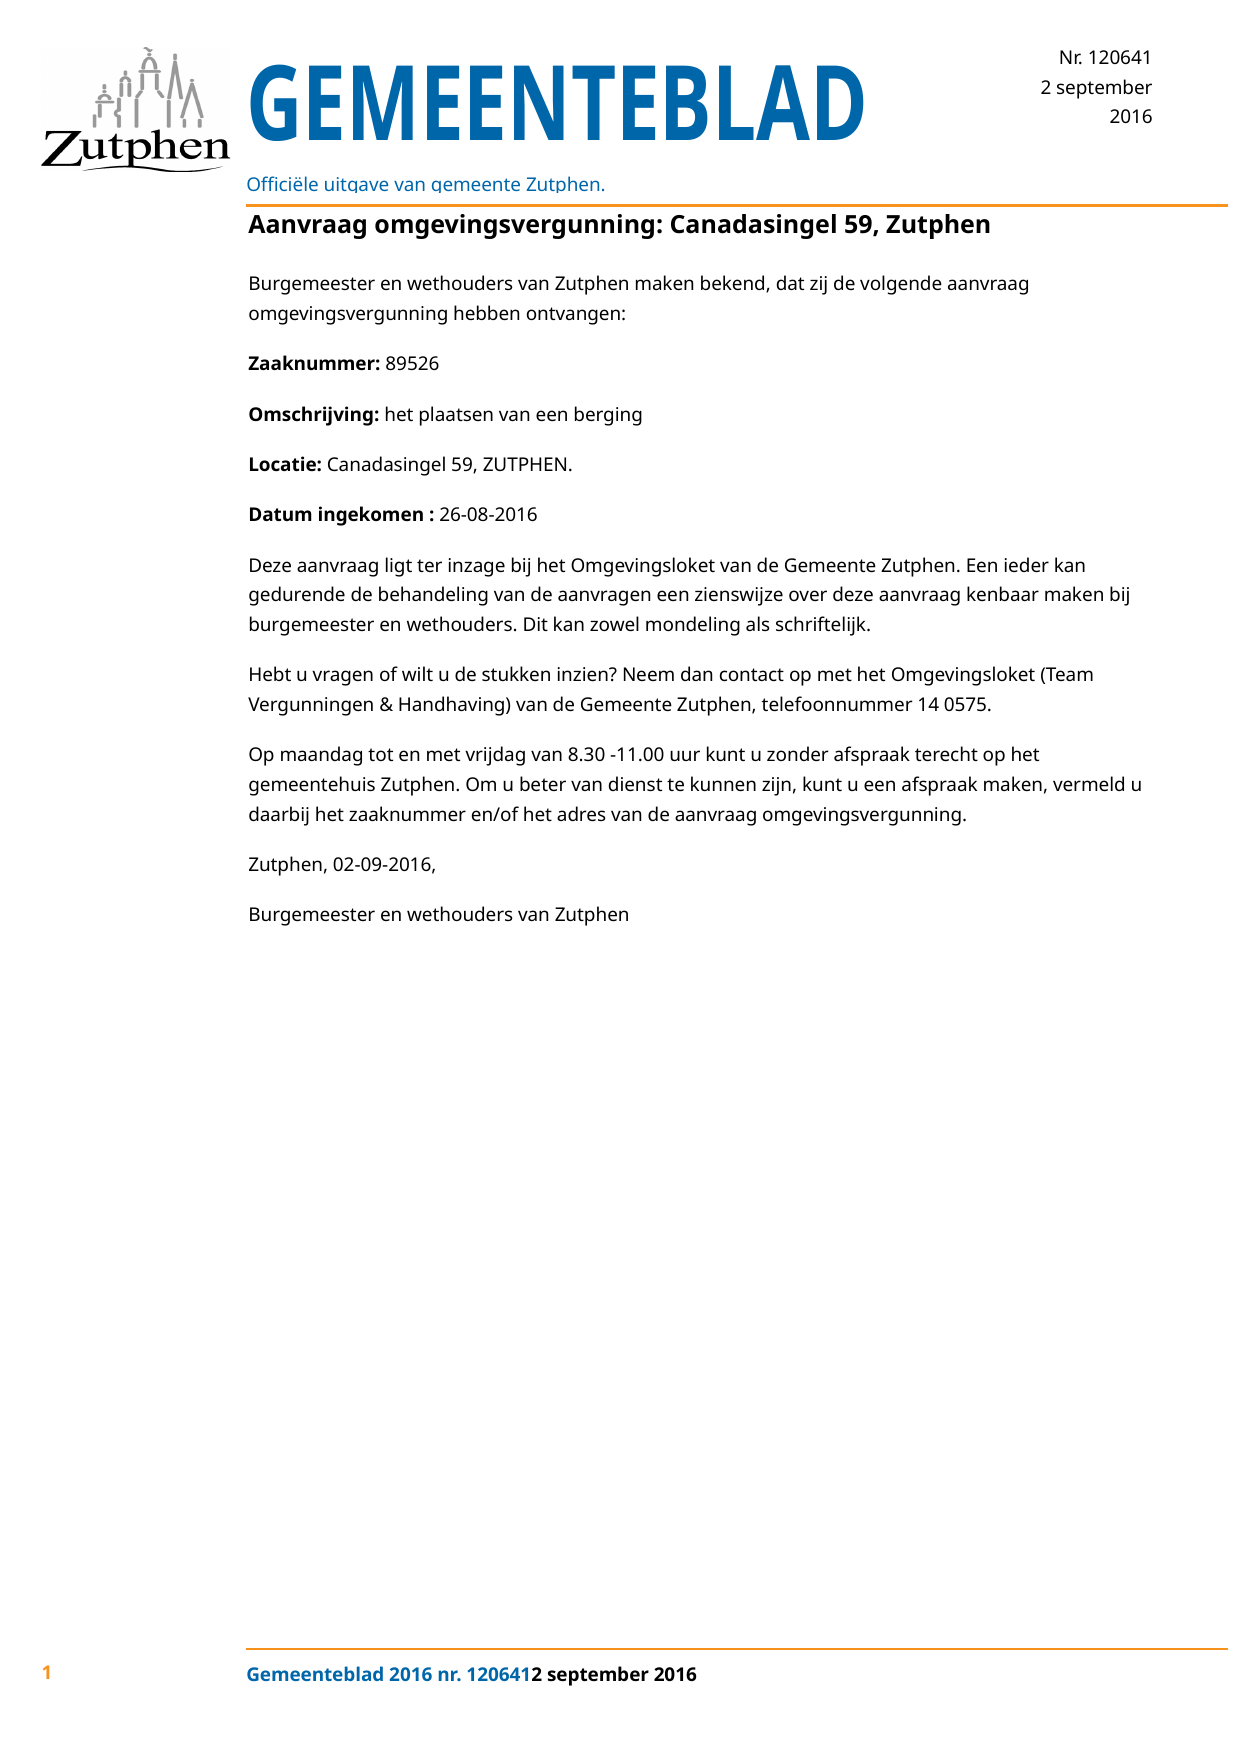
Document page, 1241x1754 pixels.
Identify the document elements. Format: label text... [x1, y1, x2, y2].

text Zutphen, 02-09-2016, [248, 851, 1152, 877]
text Burgemeester en wethouders van Zutphen maken bekend, dat zij de volgende aanvraag omgevingsvergunning hebben ontvangen: [248, 270, 1152, 326]
text Omschrijving: het plaatsen van een berging [248, 401, 1152, 426]
picture [41, 47, 231, 172]
text Deze aanvraag ligt ter inzage bij het Omgevingsloket van de Gemeente Zutphen. Een ieder kan gedurende de behandeling van de aanvragen een zienswijze over deze aanvraag kenbaar maken bij burgemeester en wethouders. Dit kan zowel mondeling als schriftelijk. [248, 552, 1152, 637]
text Burgemeester en wethouders van Zutphen [248, 902, 1152, 927]
text Aanvraag omgevingsvergunning: Canadasingel 59, Zutphen [248, 207, 1152, 241]
text Hebt u vragen of wilt u de stukken inzien? Neem dan contact op met het Omgevingsloket (Team Vergunningen & Handhaving) van de Gemeente Zutphen, telefoonnummer 14 0575. [248, 662, 1152, 717]
text Locatie: Canadasingel 59, ZUTPHEN. [248, 451, 1152, 477]
text Zaaknummer: 89526 [248, 350, 1152, 376]
text Datum ingekomen : 26-08-2016 [248, 502, 1152, 527]
text Op maandag tot en met vrijdag van 8.30 -11.00 uur kunt u zonder afspraak terecht op het gemeentehuis Zutphen. Om u beter van dienst te kunnen zijn, kunt u een afspraak maken, vermeld u daarbij het zaaknummer en/of het adres van de aanvraag omgevingsvergunning. [248, 742, 1152, 826]
